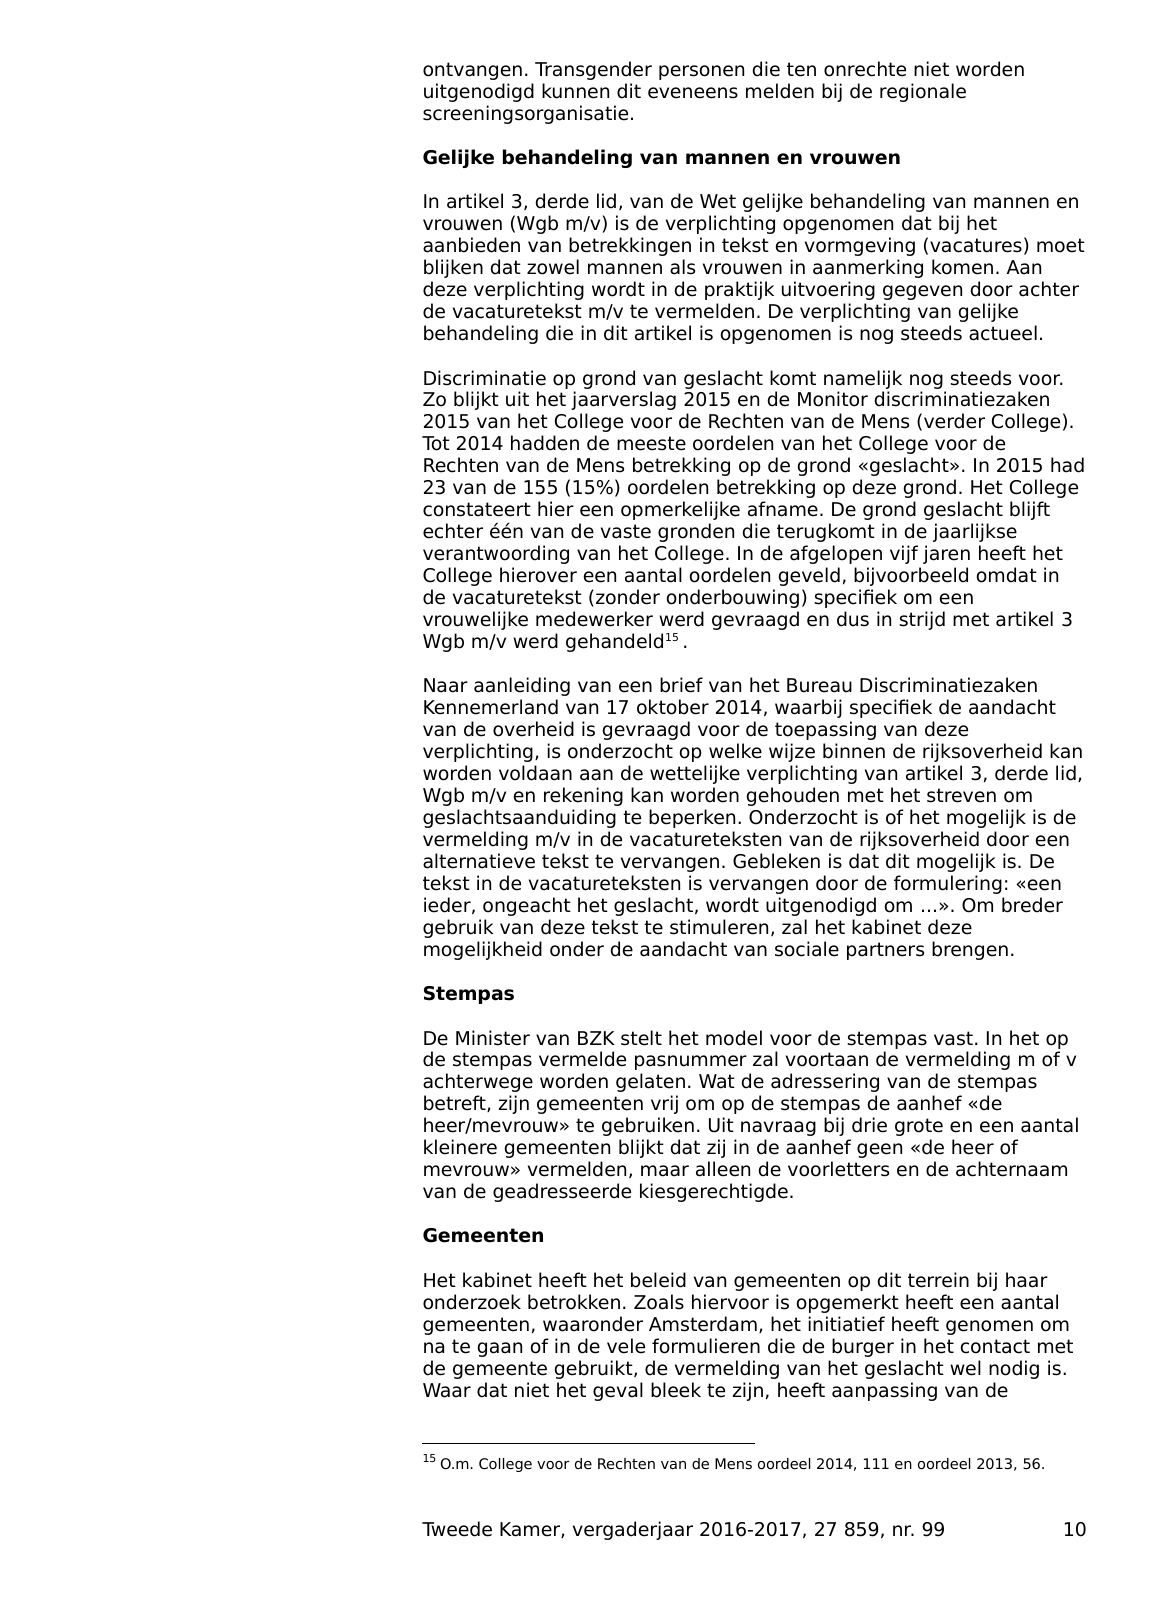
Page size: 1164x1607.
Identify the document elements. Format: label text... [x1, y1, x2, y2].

subtitle Gemeenten [422, 1225, 1087, 1247]
text In artikel 3, derde lid, van de Wet gelijke behandeling van mannen en vrouwen (Wgb m/v) is de verplichting opgenomen dat bij het aanbieden van betrekkingen in tekst en vormgeving (vacatures) moet blijken dat zowel mannen als vrouwen in aanmerking komen. Aan deze verplichting wordt in de praktijk uitvoering gegeven door achter de vacaturetekst m/v te vermelden. De verplichting van gelijke behandeling die in dit artikel is opgenomen is nog steeds actueel. [422, 191, 1087, 345]
text O.m. College voor de Rechten van de Mens oordeel 2014, 111 en oordeel 2013, 56. [422, 1452, 1087, 1474]
text Het kabinet heeft het beleid van gemeenten op dit terrein bij haar onderzoek betrokken. Zoals hiervoor is opgemerkt heeft een aantal gemeenten, waaronder Amsterdam, het initiatief heeft genomen om na te gaan of in de vele formulieren die de burger in het contact met de gemeente gebruikt, de vermelding van het geslacht wel nodig is. Waar dat niet het geval bleek te zijn, heeft aanpassing van de [422, 1269, 1087, 1401]
text Naar aanleiding van een brief van het Bureau Discriminatiezaken Kennemerland van 17 oktober 2014, waarbij specifiek de aandacht van de overheid is gevraagd voor de toepassing van deze verplichting, is onderzocht op welke wijze binnen de rijksoverheid kan worden voldaan aan de wettelijke verplichting van artikel 3, derde lid, Wgb m/v en rekening kan worden gehouden met het streven om geslachtsaanduiding te beperken. Onderzocht is of het mogelijk is de vermelding m/v in de vacatureteksten van de rijksoverheid door een alternatieve tekst te vervangen. Gebleken is dat dit mogelijk is. De tekst in de vacatureteksten is vervangen door de formulering: «een ieder, ongeacht het geslacht, wordt uitgenodigd om ...». Om breder gebruik van deze tekst te stimuleren, zal het kabinet deze mogelijkheid onder de aandacht van sociale partners brengen. [422, 675, 1087, 961]
text Discriminatie op grond van geslacht komt namelijk nog steeds voor. Zo blijkt uit het jaarverslag 2015 en de Monitor discriminatiezaken 2015 van het College voor de Rechten van de Mens (verder College). Tot 2014 hadden de meeste oordelen van het College voor de Rechten van de Mens betrekking op de grond «geslacht». In 2015 had 23 van de 155 (15%) oordelen betrekking op deze grond. Het College constateert hier een opmerkelijke afname. De grond geslacht blijft echter één van de vaste gronden die terugkomt in de jaarlijkse verantwoording van het College. In de afgelopen vijf jaren heeft het College hierover een aantal oordelen geveld, bijvoorbeeld omdat in de vacaturetekst (zonder onderbouwing) specifiek om een vrouwelijke medewerker werd gevraagd en dus in strijd met artikel 3 Wgb m/v werd gehandeld. [422, 367, 1087, 653]
subtitle Stempas [422, 983, 1087, 1005]
text ontvangen. Transgender personen die ten onrechte niet worden uitgenodigd kunnen dit eveneens melden bij de regionale screeningsorganisatie. [422, 59, 1087, 125]
text De Minister van BZK stelt het model voor de stempas vast. In het op de stempas vermelde pasnummer zal voortaan de vermelding m of v achterwege worden gelaten. Wat de adressering van de stempas betreft, zijn gemeenten vrij om op de stempas de aanhef «de heer/mevrouw» te gebruiken. Uit navraag bij drie grote en een aantal kleinere gemeenten blijkt dat zij in de aanhef geen «de heer of mevrouw» vermelden, maar alleen de voorletters en de achternaam van de geadresseerde kiesgerechtigde. [422, 1027, 1087, 1203]
subtitle Gelijke behandeling van mannen en vrouwen [422, 147, 1087, 169]
